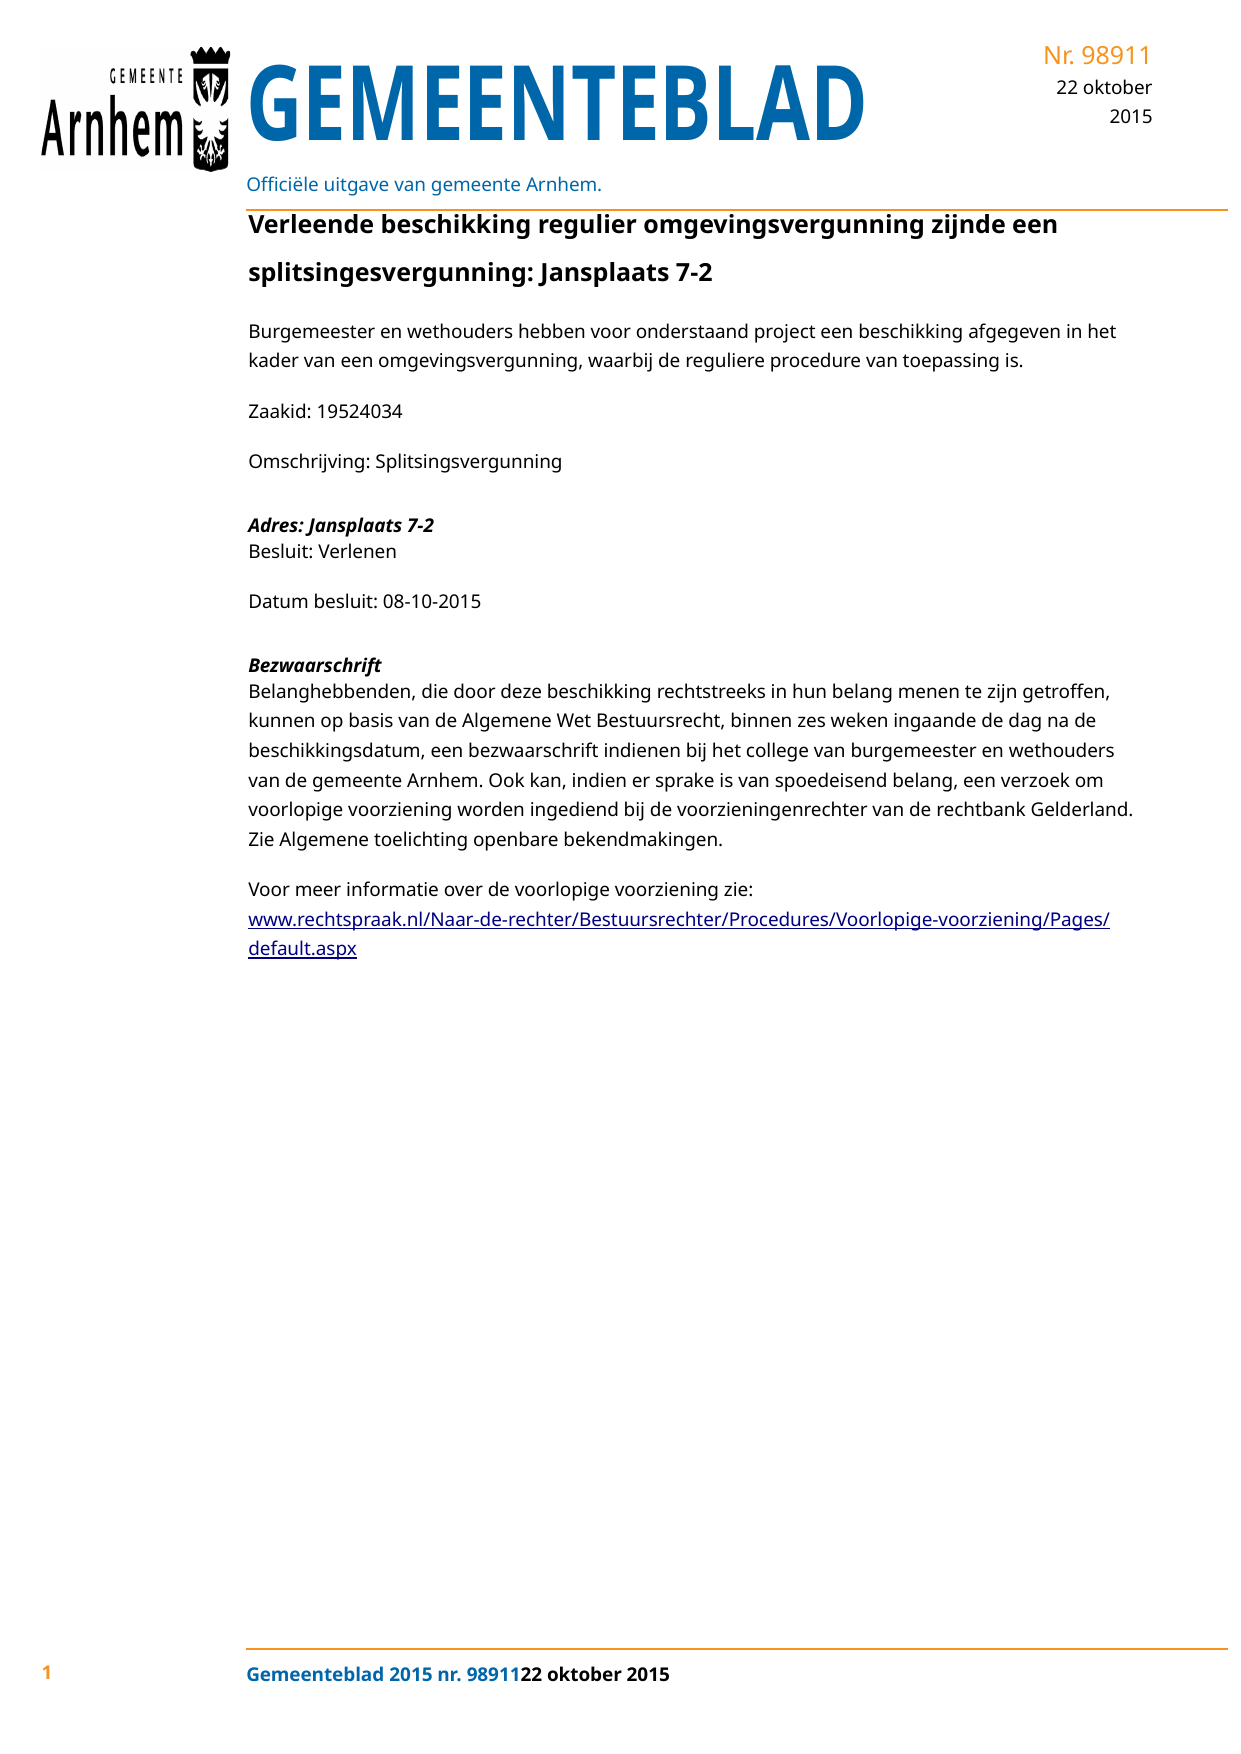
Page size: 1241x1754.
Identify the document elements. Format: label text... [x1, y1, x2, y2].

text Datum besluit: 08-10-2015 [248, 588, 1152, 614]
text Verleende beschikking regulier omgevingsvergunning zijnde een splitsingesvergunning: Jansplaats 7-2 [248, 211, 1152, 288]
text Bezwaarschrift [248, 652, 1152, 678]
picture [41, 47, 231, 172]
text Zaakid: 19524034 [248, 398, 1152, 424]
text Besluit: Verlenen [248, 538, 1152, 564]
text Belanghebbenden, die door deze beschikking rechtstreeks in hun belang menen te zijn getroffen, kunnen op basis van de Algemene Wet Bestuursrecht, binnen zes weken ingaande de dag na de beschikkingsdatum, een bezwaarschrift indienen bij het college van burgemeester en wethouders van de gemeente Arnhem. Ook kan, indien er sprake is van spoedeisend belang, een verzoek om voorlopige voorziening worden ingediend bij de voorzieningenrechter van de rechtbank Gelderland. Zie Algemene toelichting openbare bekendmakingen. [248, 678, 1152, 852]
text Omschrijving: Splitsingsvergunning [248, 448, 1152, 474]
text Adres: Jansplaats 7-2 [248, 512, 1152, 538]
text Voor meer informatie over de voorlopige voorziening zie: www.rechtspraak.nl/Naar-de-rechter/Bestuursrechter/Procedures/Voorlopige-voorziening/Pages/default.aspx [248, 876, 1152, 961]
text Burgemeester en wethouders hebben voor onderstaand project een beschikking afgegeven in het kader van een omgevingsvergunning, waarbij de reguliere procedure van toepassing is. [248, 318, 1152, 373]
